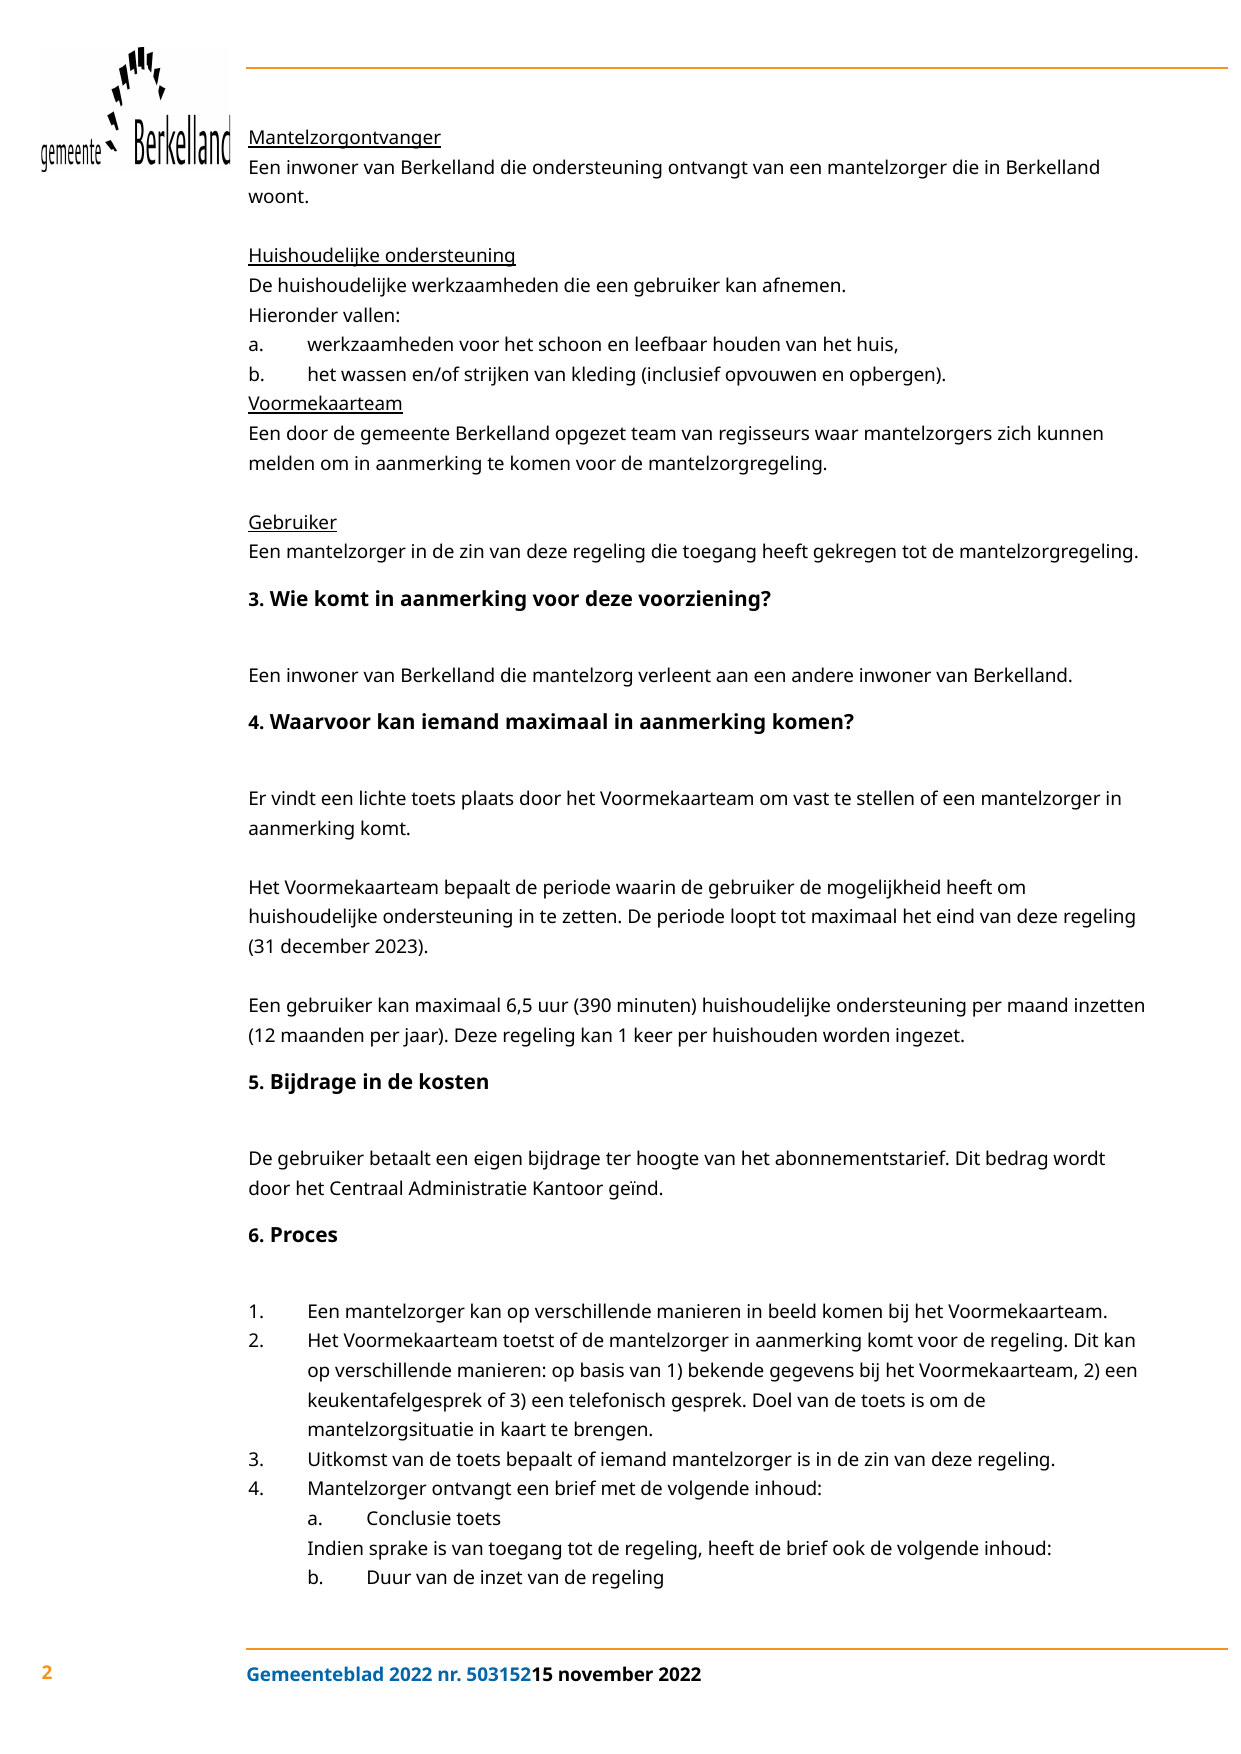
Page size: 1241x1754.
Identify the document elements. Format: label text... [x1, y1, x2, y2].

text Het Voormekaarteam bepaalt de periode waarin de gebruiker de mogelijkheid heeft om huishoudelijke ondersteuning in te zetten. De periode loopt tot maximaal het eind van deze regeling (31 december 2023). [248, 874, 1152, 959]
text 3. Wie komt in aanmerking voor deze voorziening? [248, 584, 1152, 613]
text De huishoudelijke werkzaamheden die een gebruiker kan afnemen. [248, 272, 1152, 298]
list het wassen en/of strijken van kleding (inclusief opvouwen en opbergen). [248, 361, 1152, 387]
list Mantelzorger ontvangt een brief met de volgende inhoud: [248, 1476, 1152, 1501]
list Het Voormekaarteam toetst of de mantelzorger in aanmerking komt voor de regeling. Dit kan op verschillende manieren: op basis van 1) bekende gegevens bij het Voormekaarteam, 2) een keukentafelgesprek of 3) een telefonisch gesprek. Doel van de toets is om de mantelzorgsituatie in kaart te brengen. [248, 1328, 1152, 1442]
text 6. Proces [248, 1220, 1152, 1249]
text Er vindt een lichte toets plaats door het Voormekaarteam om vast te stellen of een mantelzorger in aanmerking komt. [248, 785, 1152, 841]
text Een mantelzorger in de zin van deze regeling die toegang heeft gekregen tot de mantelzorgregeling. [248, 538, 1152, 564]
list Een mantelzorger kan op verschillende manieren in beeld komen bij het Voormekaarteam. [248, 1298, 1152, 1324]
list Indien sprake is van toegang tot de regeling, heeft de brief ook de volgende inhoud: [248, 1535, 1152, 1561]
list Duur van de inzet van de regeling [307, 1564, 1152, 1590]
text Gebruiker [248, 509, 1152, 535]
text Hieronder vallen: [248, 302, 1152, 328]
text 5. Bijdrage in de kosten [248, 1067, 1152, 1096]
list werkzaamheden voor het schoon en leefbaar houden van het huis, [248, 331, 1152, 357]
list Uitkomst van de toets bepaalt of iemand mantelzorger is in de zin van deze regeling. [248, 1446, 1152, 1472]
picture [41, 47, 231, 172]
text 4. Waarvoor kan iemand maximaal in aanmerking komen? [248, 707, 1152, 736]
list Conclusie toets [307, 1505, 1152, 1531]
text Een inwoner van Berkelland die ondersteuning ontvangt van een mantelzorger die in Berkelland woont. [248, 154, 1152, 209]
text Een inwoner van Berkelland die mantelzorg verleent aan een andere inwoner van Berkelland. [248, 662, 1152, 688]
text Een gebruiker kan maximaal 6,5 uur (390 minuten) huishoudelijke ondersteuning per maand inzetten (12 maanden per jaar). Deze regeling kan 1 keer per huishouden worden ingezet. [248, 992, 1152, 1048]
text Huishoudelijke ondersteuning [248, 243, 1152, 268]
text Voormekaarteam [248, 391, 1152, 416]
text Een door de gemeente Berkelland opgezet team van regisseurs waar mantelzorgers zich kunnen melden om in aanmerking te komen voor de mantelzorgregeling. [248, 420, 1152, 476]
text De gebruiker betaalt een eigen bijdrage ter hoogte van het abonnementstarief. Dit bedrag wordt door het Centraal Administratie Kantoor geïnd. [248, 1145, 1152, 1201]
text Mantelzorgontvanger [248, 124, 1152, 150]
